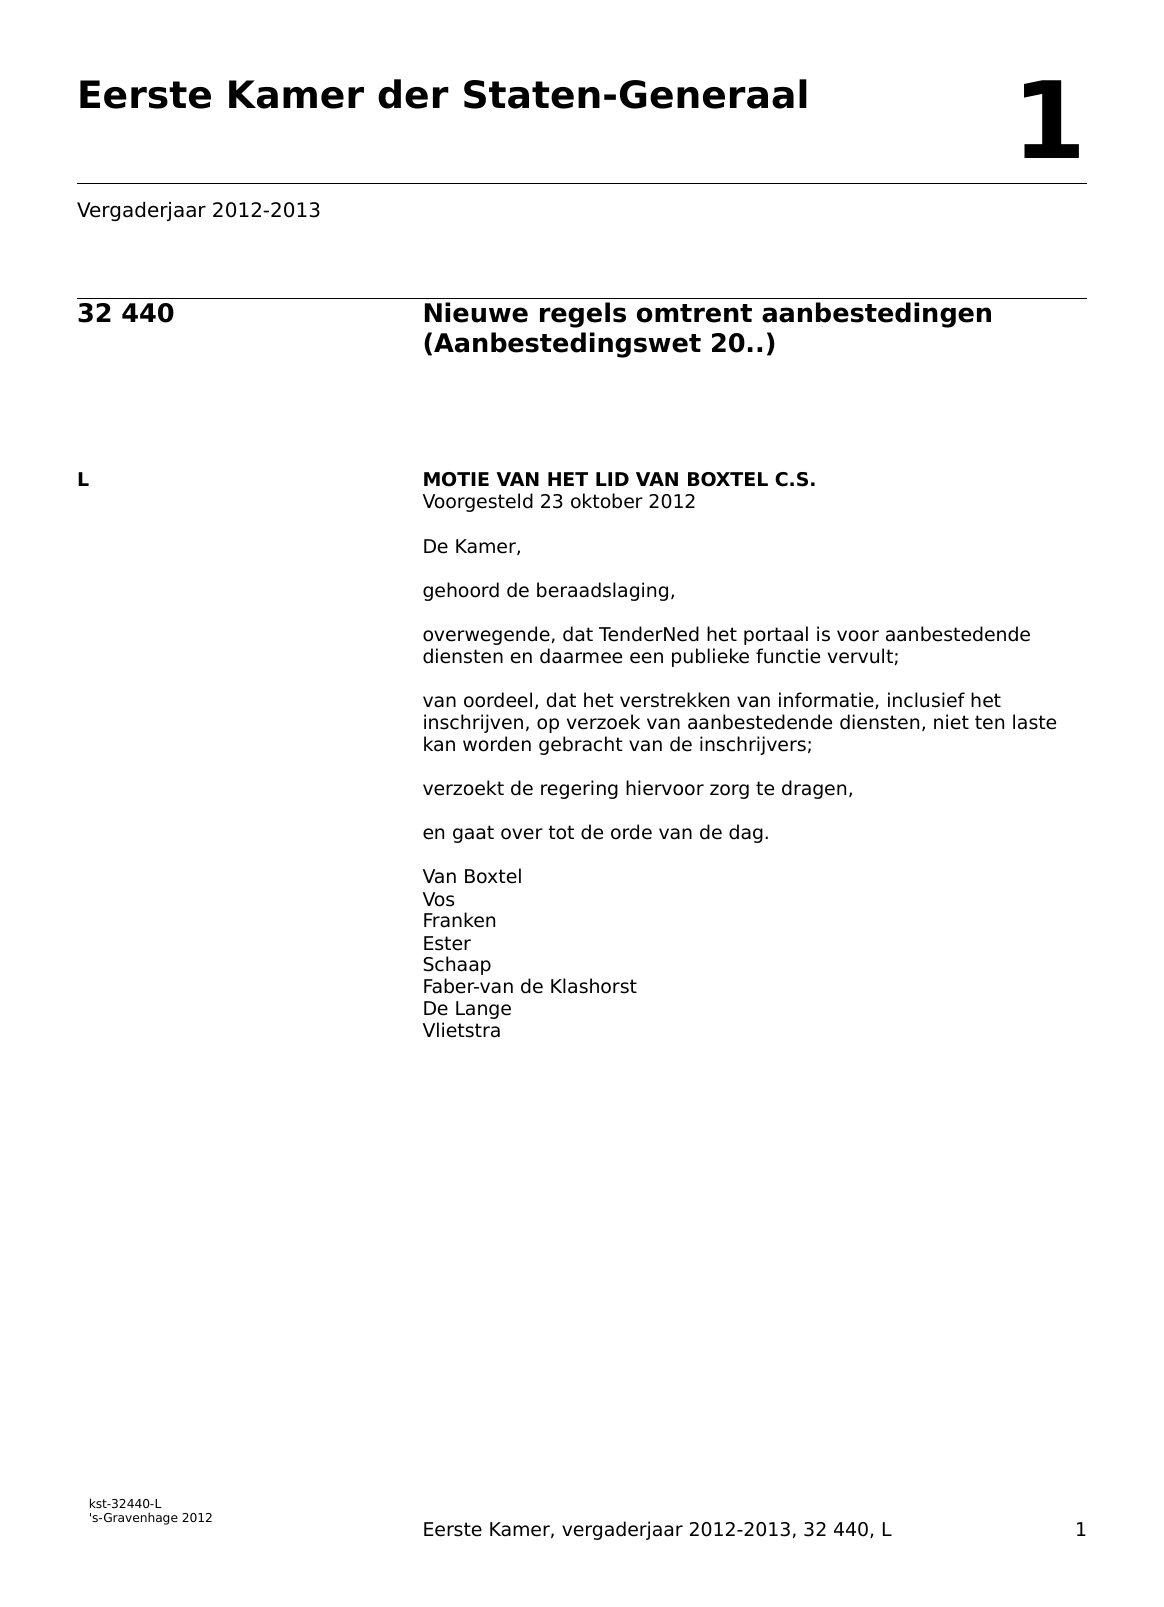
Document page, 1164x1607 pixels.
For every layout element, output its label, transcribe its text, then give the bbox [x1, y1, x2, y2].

text De Lange [422, 998, 1087, 1020]
text gehoord de beraadslaging, [422, 580, 1087, 602]
text Schaap [422, 954, 1087, 976]
text Vos [422, 888, 1087, 910]
text Ester [422, 932, 1087, 954]
text overwegende, dat TenderNed het portaal is voor aanbestedende diensten en daarmee een publieke functie vervult; [422, 624, 1087, 668]
text en gaat over tot de orde van de dag. [422, 822, 1087, 844]
text Franken [422, 910, 1087, 932]
text Vlietstra [422, 1020, 1087, 1042]
text verzoekt de regering hiervoor zorg te dragen, [422, 778, 1087, 800]
table_header Eerste Kamer der Staten-Generaal [77, 59, 886, 183]
subtitle L MOTIE VAN HET LID VAN BOXTEL C.S. [77, 469, 1087, 491]
text 's-Gravenhage 2012 [88, 1511, 323, 1525]
table_cell Vergaderjaar 2012-2013 [77, 184, 1087, 298]
text Faber-van de Klashorst [422, 976, 1087, 998]
text Voorgesteld 23 oktober 2012 [422, 491, 1087, 513]
text kst-32440-L [88, 1497, 323, 1511]
table_header 1 [886, 59, 1087, 183]
text van oordeel, dat het verstrekken van informatie, inclusief het inschrijven, op verzoek van aanbestedende diensten, niet ten laste kan worden gebracht van de inschrijvers; [422, 690, 1087, 756]
subtitle 32 440 Nieuwe regels omtrent aanbestedingen (Aanbestedingswet 20..) [77, 299, 1087, 358]
text De Kamer, [422, 536, 1087, 557]
text Van Boxtel [422, 866, 1087, 888]
